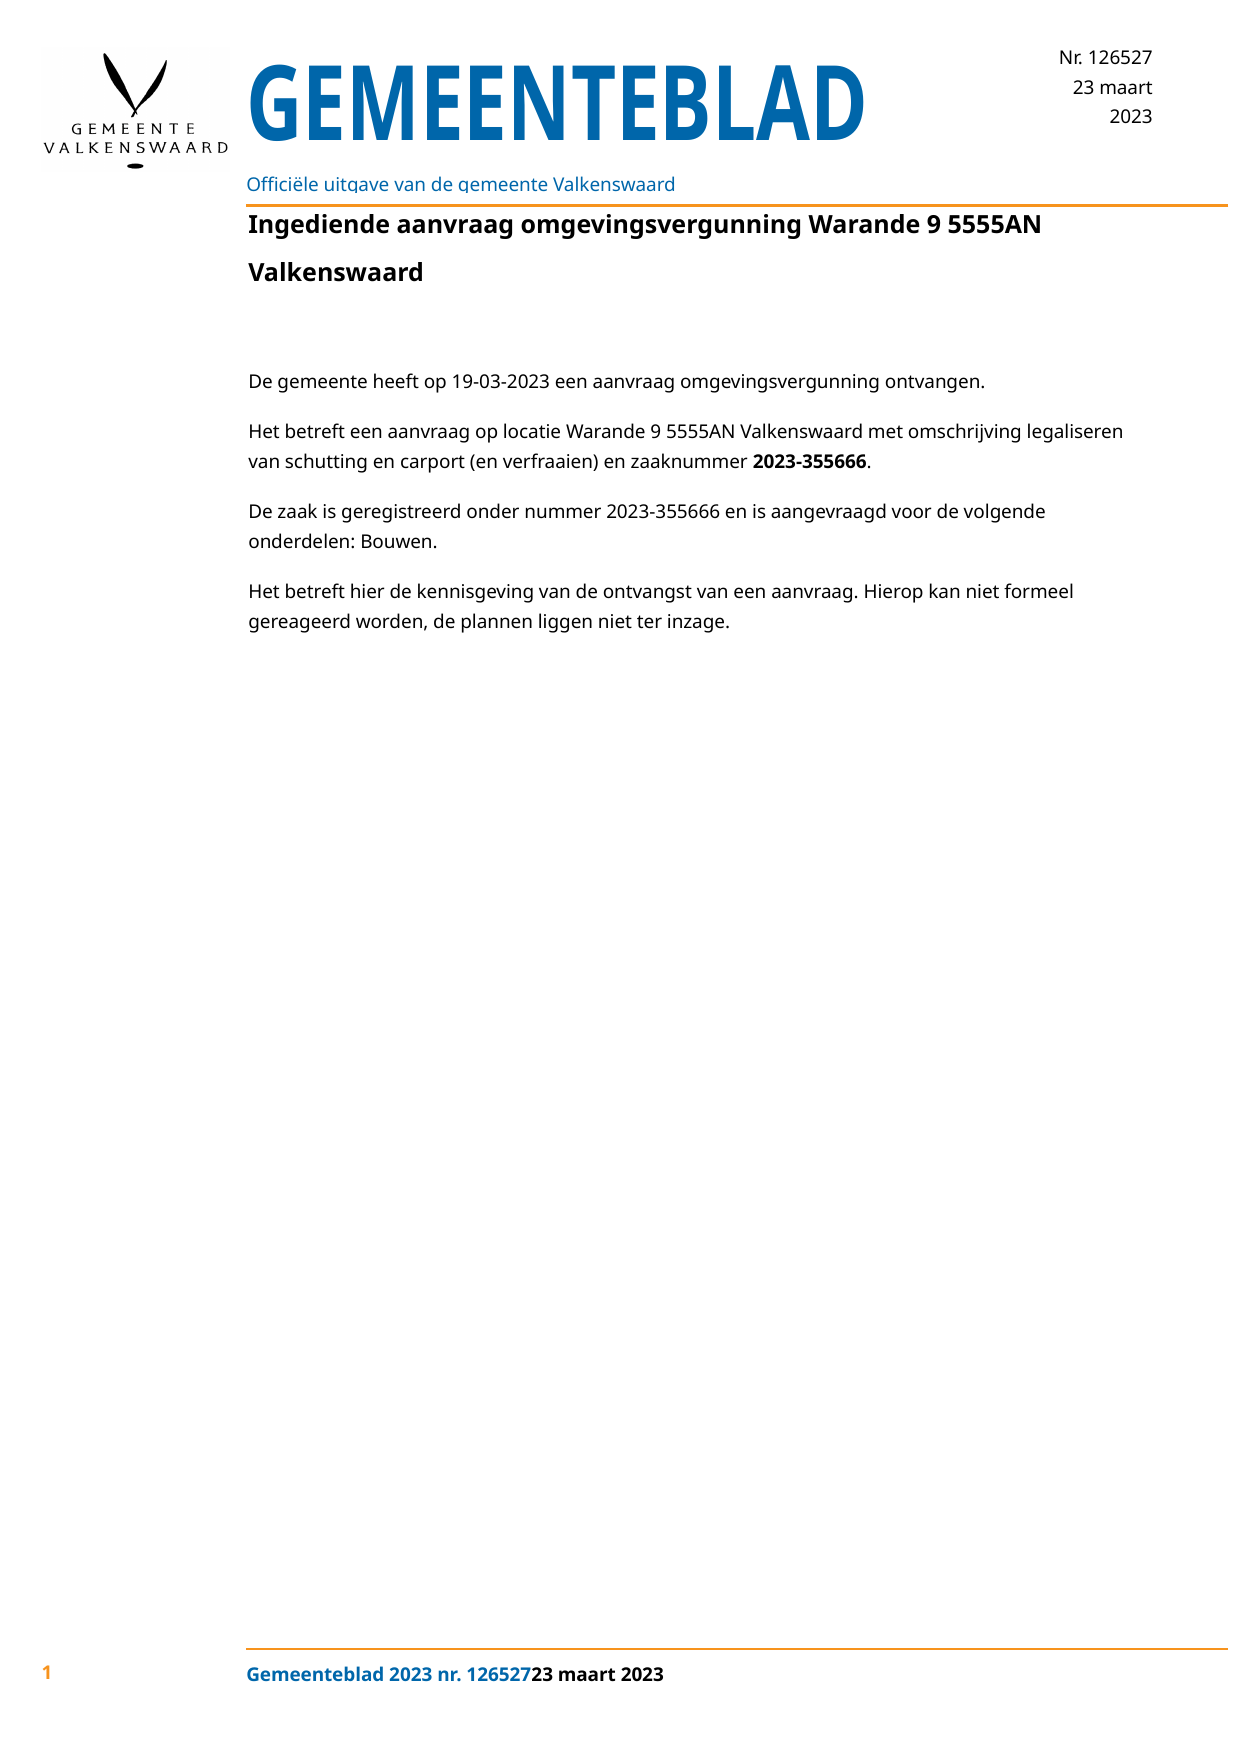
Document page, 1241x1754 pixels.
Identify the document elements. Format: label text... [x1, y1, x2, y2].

picture [41, 47, 231, 172]
text Het betreft hier de kennisgeving van de ontvangst van een aanvraag. Hierop kan niet formeel gereageerd worden, de plannen liggen niet ter inzage. [248, 579, 1152, 634]
text De gemeente heeft op 19-03-2023 een aanvraag omgevingsvergunning ontvangen. [248, 368, 1152, 394]
text De zaak is geregistreerd onder nummer 2023-355666 en is aangevraagd voor de volgende onderdelen: Bouwen. [248, 499, 1152, 554]
text Ingediende aanvraag omgevingsvergunning Warande 9 5555AN Valkenswaard [248, 207, 1152, 288]
text Het betreft een aanvraag op locatie Warande 9 5555AN Valkenswaard met omschrijving legaliseren van schutting en carport (en verfraaien) en zaaknummer 2023-355666. [248, 419, 1152, 474]
